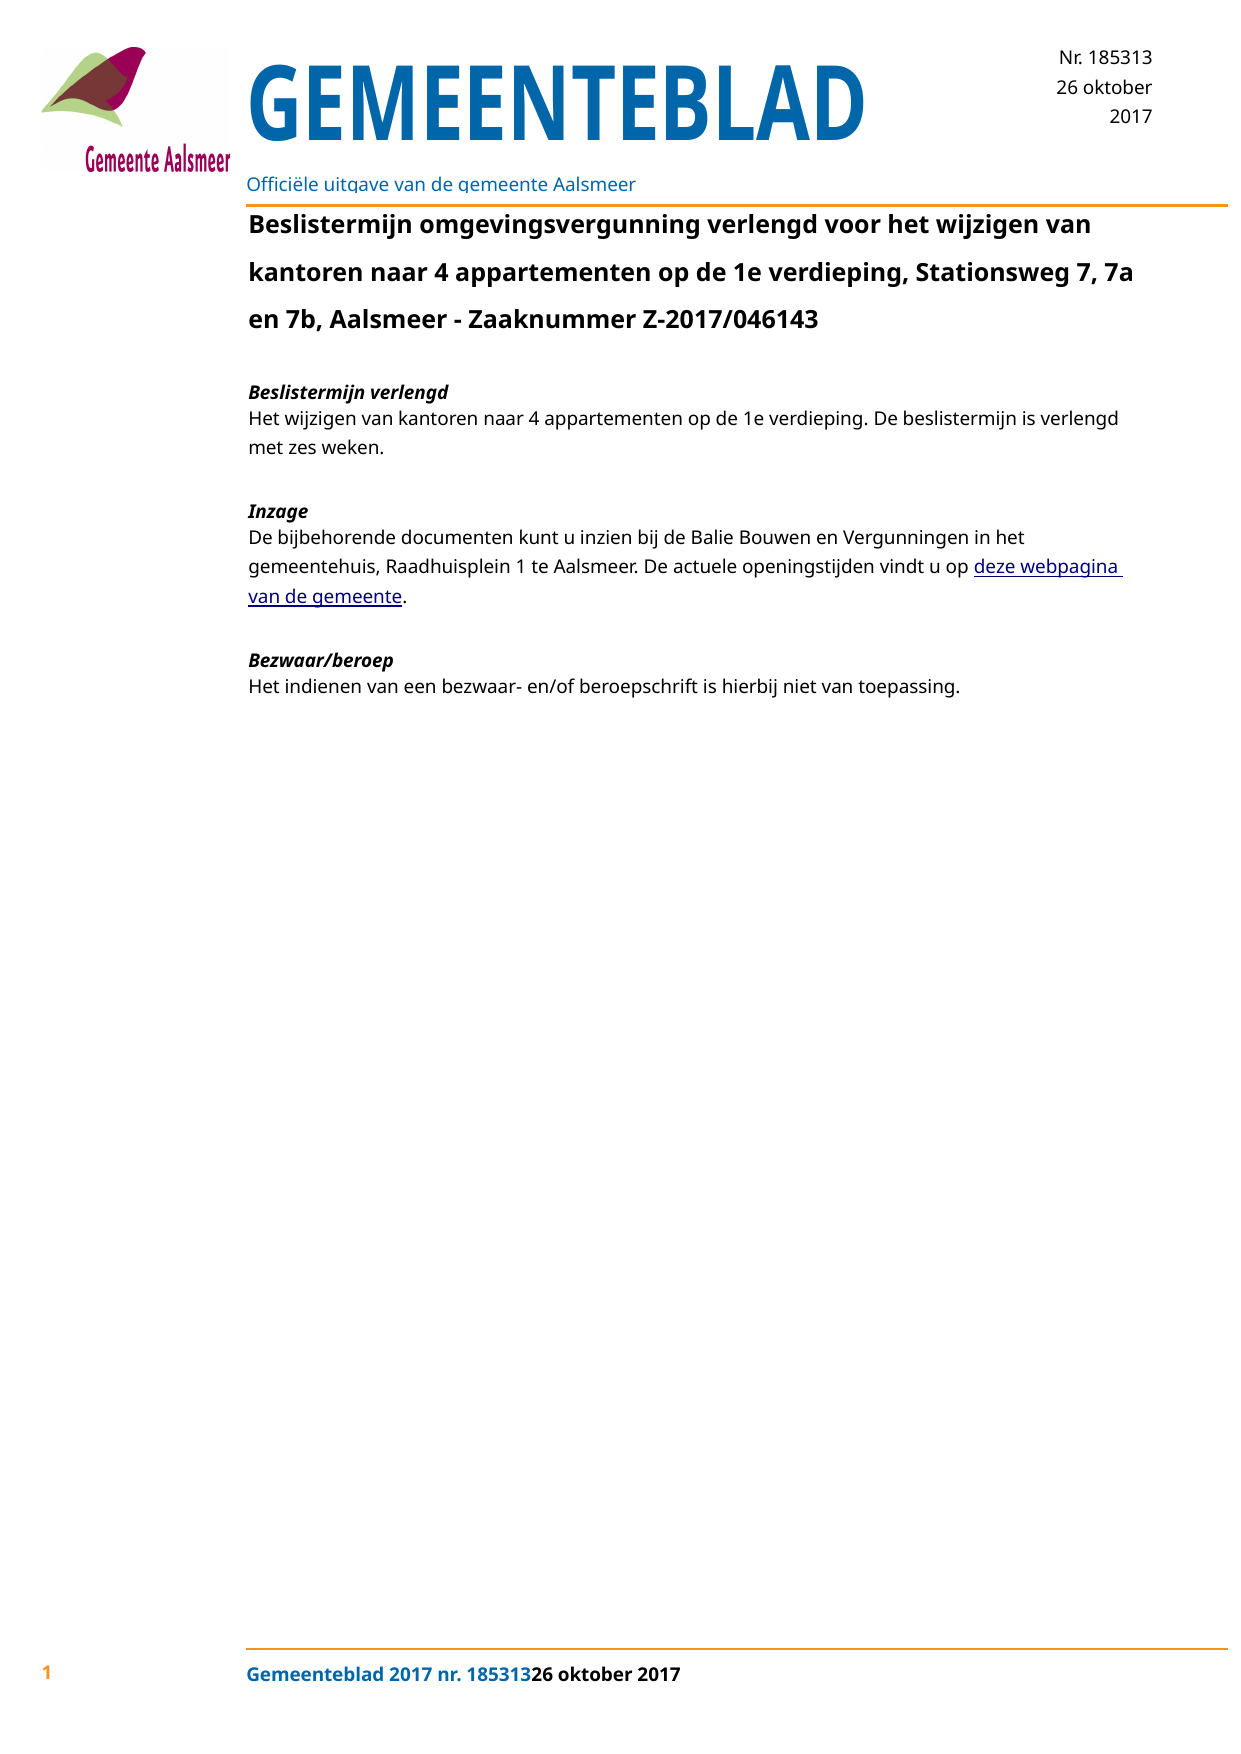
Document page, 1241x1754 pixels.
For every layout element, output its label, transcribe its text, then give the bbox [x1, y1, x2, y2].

text Inzage [248, 498, 1152, 524]
text De bijbehorende documenten kunt u inzien bij de Balie Bouwen en Vergunningen in het gemeentehuis, Raadhuisplein 1 te Aalsmeer. De actuele openingstijden vindt u op deze webpagina van de gemeente. [248, 524, 1152, 609]
text Het indienen van een bezwaar- en/of beroepschrift is hierbij niet van toepassing. [248, 673, 1152, 699]
text Het wijzigen van kantoren naar 4 appartementen op de 1e verdieping. De beslistermijn is verlengd met zes weken. [248, 405, 1152, 460]
text Bezwaar/beroep [248, 647, 1152, 673]
text Beslistermijn omgevingsvergunning verlengd voor het wijzigen van kantoren naar 4 appartementen op de 1e verdieping, Stationsweg 7, 7a en 7b, Aalsmeer - Zaaknummer Z-2017/046143 [248, 207, 1152, 336]
text Beslistermijn verlengd [248, 379, 1152, 405]
picture [41, 47, 231, 172]
